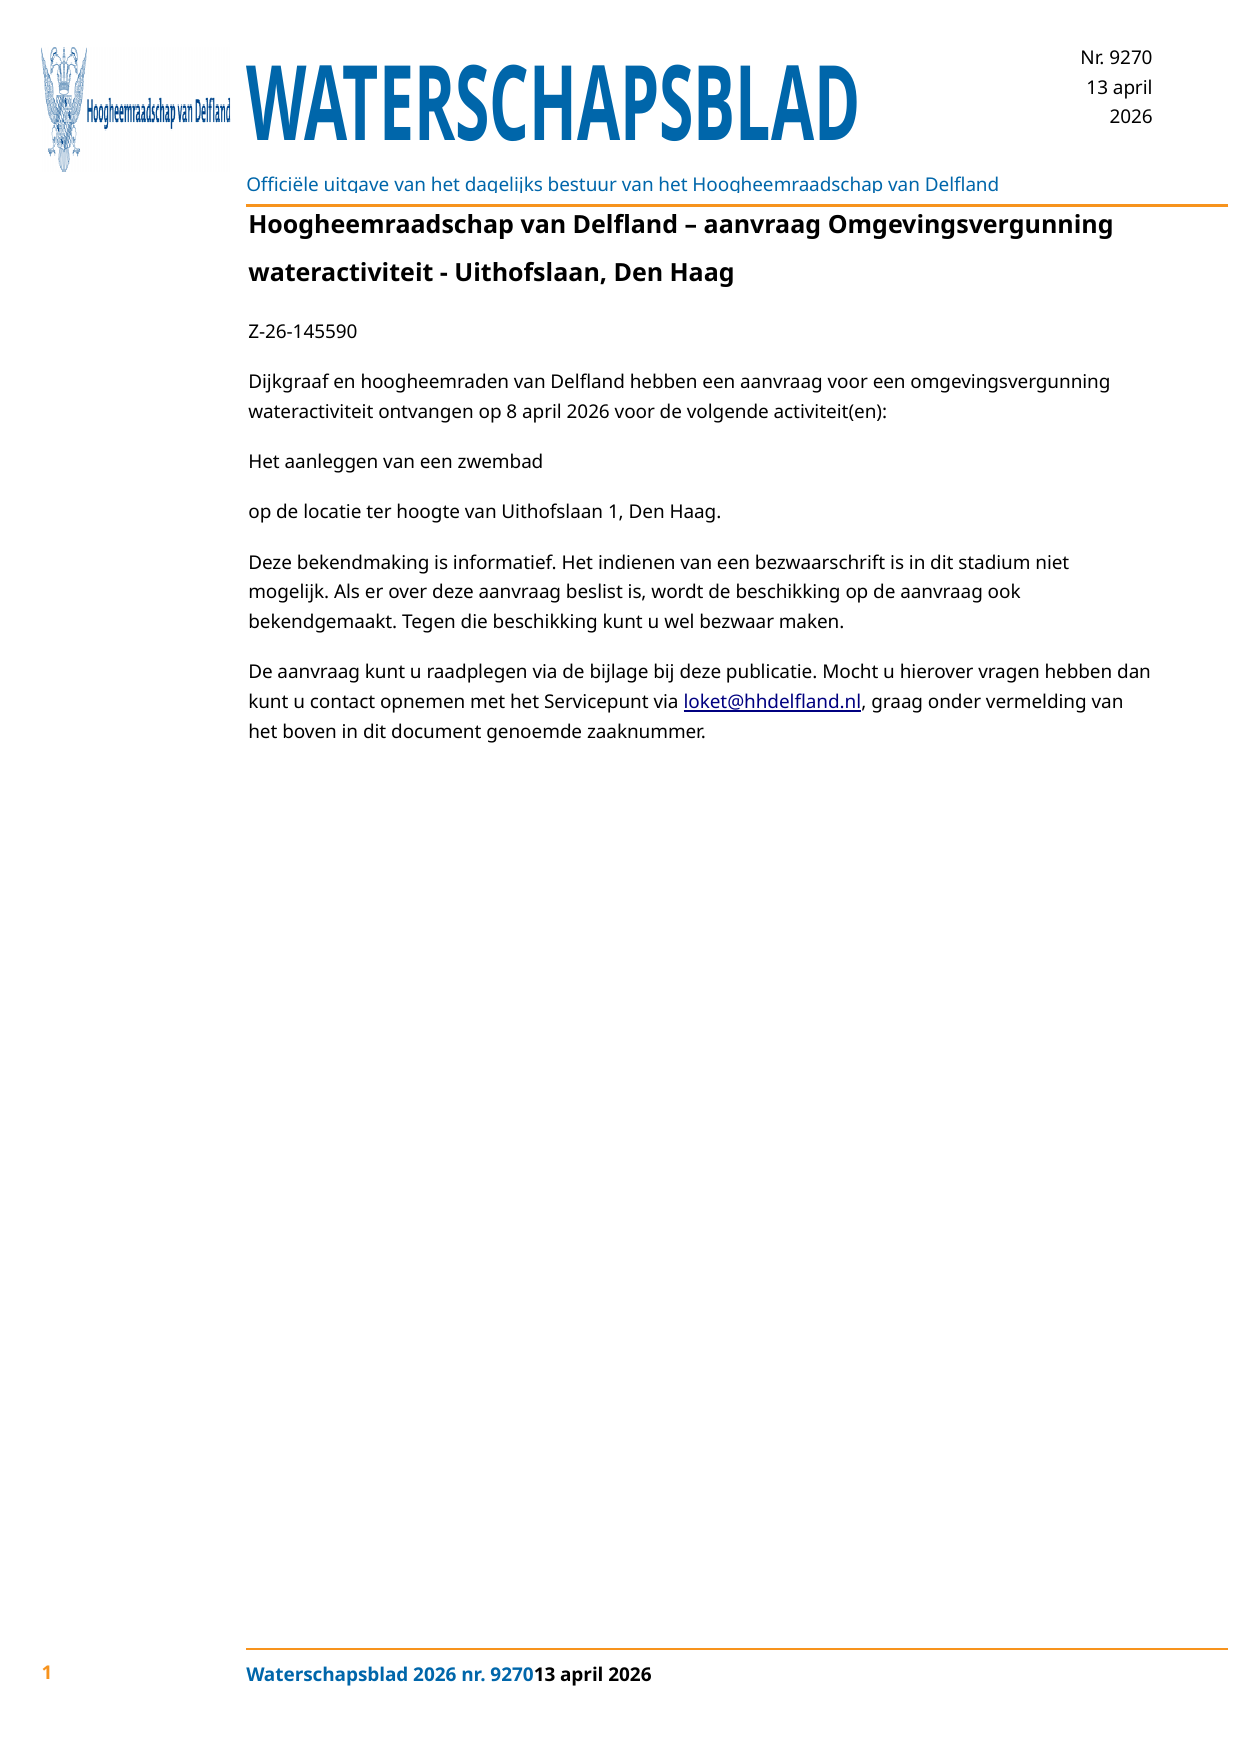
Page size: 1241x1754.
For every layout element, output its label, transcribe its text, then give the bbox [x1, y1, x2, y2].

text De aanvraag kunt u raadplegen via de bijlage bij deze publicatie. Mocht u hierover vragen hebben dan kunt u contact opnemen met het Servicepunt via loket@hhdelfland.nl, graag onder vermelding van het boven in dit document genoemde zaaknummer. [248, 659, 1152, 744]
text Het aanleggen van een zwembad [248, 448, 1152, 474]
text Z-26-145590 [248, 318, 1152, 344]
picture [41, 47, 231, 172]
text Dijkgraaf en hoogheemraden van Delfland hebben een aanvraag voor een omgevingsvergunning wateractiviteit ontvangen op 8 april 2026 voor de volgende activiteit(en): [248, 368, 1152, 424]
text op de locatie ter hoogte van Uithofslaan 1, Den Haag. [248, 499, 1152, 524]
text Hoogheemraadschap van Delfland – aanvraag Omgevingsvergunning wateractiviteit - Uithofslaan, Den Haag [248, 207, 1152, 288]
text Deze bekendmaking is informatief. Het indienen van een bezwaarschrift is in dit stadium niet mogelijk. Als er over deze aanvraag beslist is, wordt de beschikking op de aanvraag ook bekendgemaakt. Tegen die beschikking kunt u wel bezwaar maken. [248, 549, 1152, 634]
